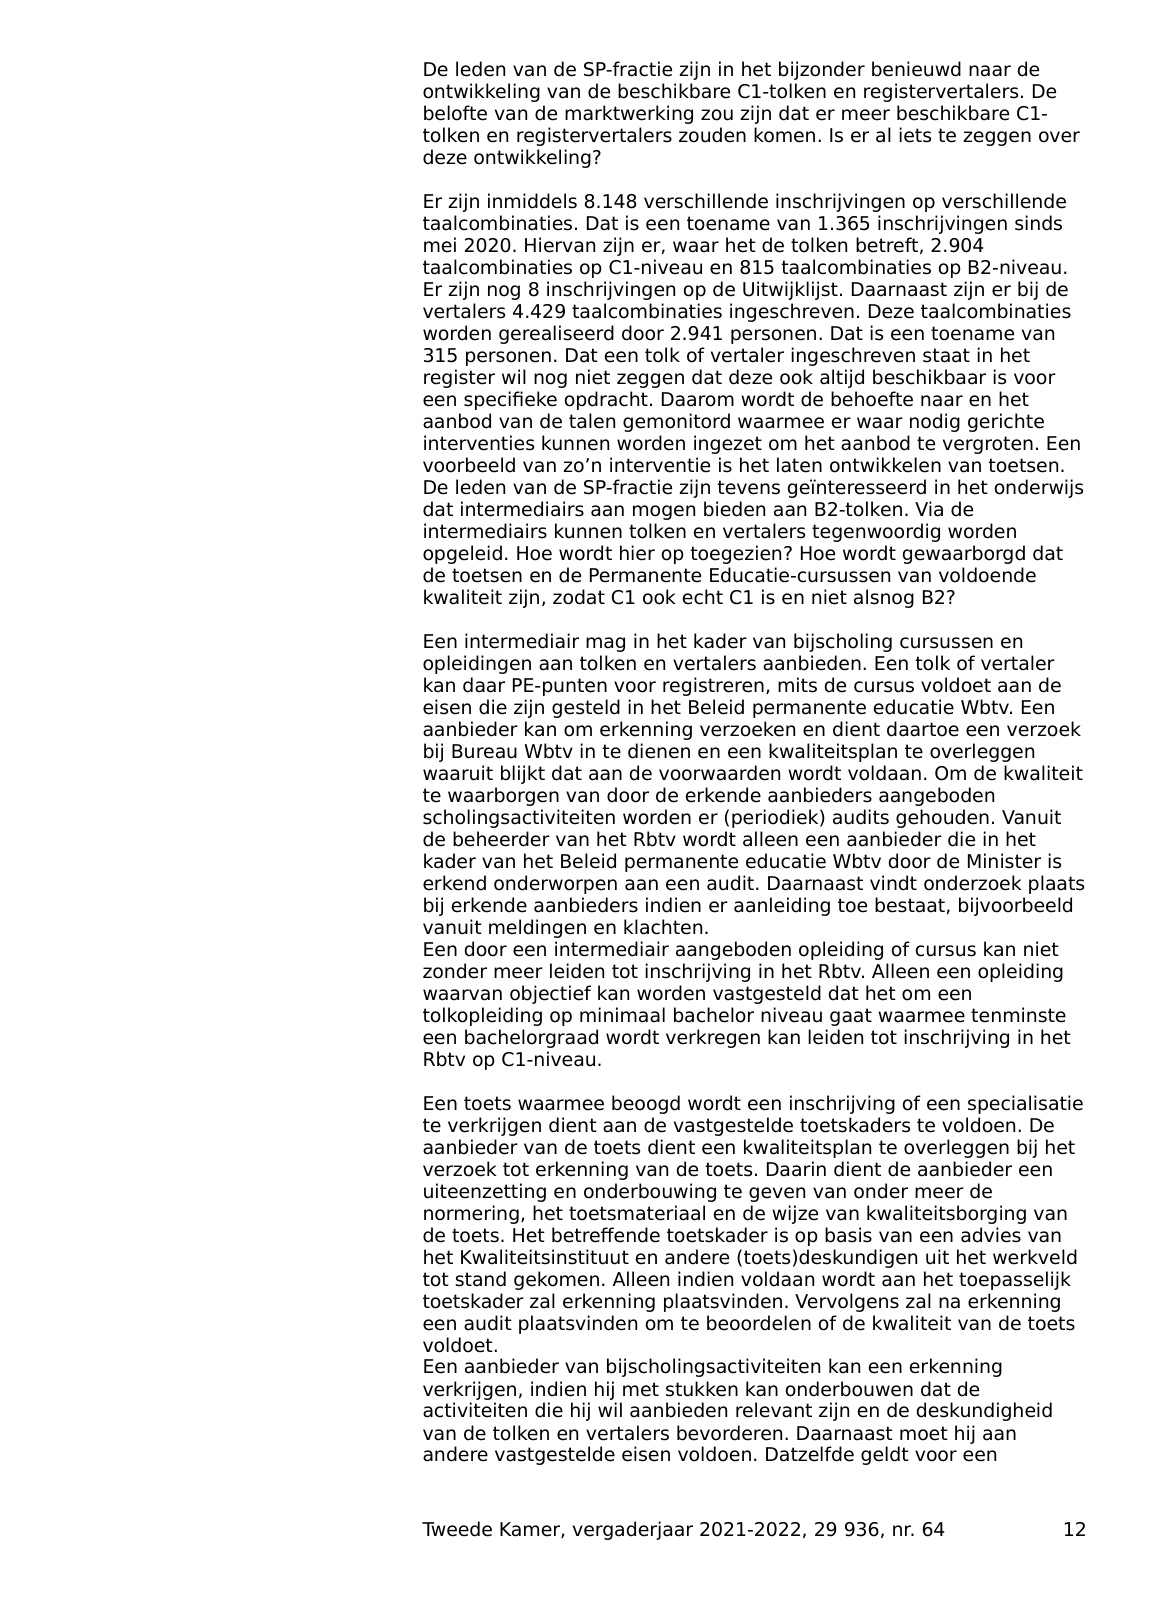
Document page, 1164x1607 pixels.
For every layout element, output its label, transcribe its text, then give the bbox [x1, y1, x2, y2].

text Een intermediair mag in het kader van bijscholing cursussen en opleidingen aan tolken en vertalers aanbieden. Een tolk of vertaler kan daar PE-punten voor registreren, mits de cursus voldoet aan de eisen die zijn gesteld in het Beleid permanente educatie Wbtv. Een aanbieder kan om erkenning verzoeken en dient daartoe een verzoek bij Bureau Wbtv in te dienen en een kwaliteitsplan te overleggen waaruit blijkt dat aan de voorwaarden wordt voldaan. Om de kwaliteit te waarborgen van door de erkende aanbieders aangeboden scholingsactiviteiten worden er (periodiek) audits gehouden. Vanuit de beheerder van het Rbtv wordt alleen een aanbieder die in het kader van het Beleid permanente educatie Wbtv door de Minister is erkend onderworpen aan een audit. Daarnaast vindt onderzoek plaats bij erkende aanbieders indien er aanleiding toe bestaat, bijvoorbeeld vanuit meldingen en klachten. [422, 631, 1087, 939]
text Een door een intermediair aangeboden opleiding of cursus kan niet zonder meer leiden tot inschrijving in het Rbtv. Alleen een opleiding waarvan objectief kan worden vastgesteld dat het om een tolkopleiding op minimaal bachelor niveau gaat waarmee tenminste een bachelorgraad wordt verkregen kan leiden tot inschrijving in het Rbtv op C1-niveau. [422, 939, 1087, 1071]
text Een aanbieder van bijscholingsactiviteiten kan een erkenning verkrijgen, indien hij met stukken kan onderbouwen dat de activiteiten die hij wil aanbieden relevant zijn en de deskundigheid van de tolken en vertalers bevorderen. Daarnaast moet hij aan andere vastgestelde eisen voldoen. Datzelfde geldt voor een [422, 1356, 1087, 1466]
text Een toets waarmee beoogd wordt een inschrijving of een specialisatie te verkrijgen dient aan de vastgestelde toetskaders te voldoen. De aanbieder van de toets dient een kwaliteitsplan te overleggen bij het verzoek tot erkenning van de toets. Daarin dient de aanbieder een uiteenzetting en onderbouwing te geven van onder meer de normering, het toetsmateriaal en de wijze van kwaliteitsborging van de toets. Het betreffende toetskader is op basis van een advies van het Kwaliteitsinstituut en andere (toets)deskundigen uit het werkveld tot stand gekomen. Alleen indien voldaan wordt aan het toepasselijk toetskader zal erkenning plaatsvinden. Vervolgens zal na erkenning een audit plaatsvinden om te beoordelen of de kwaliteit van de toets voldoet. [422, 1093, 1087, 1356]
text Er zijn inmiddels 8.148 verschillende inschrijvingen op verschillende taalcombinaties. Dat is een toename van 1.365 inschrijvingen sinds mei 2020. Hiervan zijn er, waar het de tolken betreft, 2.904 taalcombinaties op C1-niveau en 815 taalcombinaties op B2-niveau. Er zijn nog 8 inschrijvingen op de Uitwijklijst. Daarnaast zijn er bij de vertalers 4.429 taalcombinaties ingeschreven. Deze taalcombinaties worden gerealiseerd door 2.941 personen. Dat is een toename van 315 personen. Dat een tolk of vertaler ingeschreven staat in het register wil nog niet zeggen dat deze ook altijd beschikbaar is voor een specifieke opdracht. Daarom wordt de behoefte naar en het aanbod van de talen gemonitord waarmee er waar nodig gerichte interventies kunnen worden ingezet om het aanbod te vergroten. Een voorbeeld van zo’n interventie is het laten ontwikkelen van toetsen. [422, 191, 1087, 477]
text De leden van de SP-fractie zijn tevens geïnteresseerd in het onderwijs dat intermediairs aan mogen bieden aan B2-tolken. Via de intermediairs kunnen tolken en vertalers tegenwoordig worden opgeleid. Hoe wordt hier op toegezien? Hoe wordt gewaarborgd dat de toetsen en de Permanente Educatie-cursussen van voldoende kwaliteit zijn, zodat C1 ook echt C1 is en niet alsnog B2? [422, 477, 1087, 609]
text De leden van de SP-fractie zijn in het bijzonder benieuwd naar de ontwikkeling van de beschikbare C1-tolken en registervertalers. De belofte van de marktwerking zou zijn dat er meer beschikbare C1-tolken en registervertalers zouden komen. Is er al iets te zeggen over deze ontwikkeling? [422, 59, 1087, 169]
